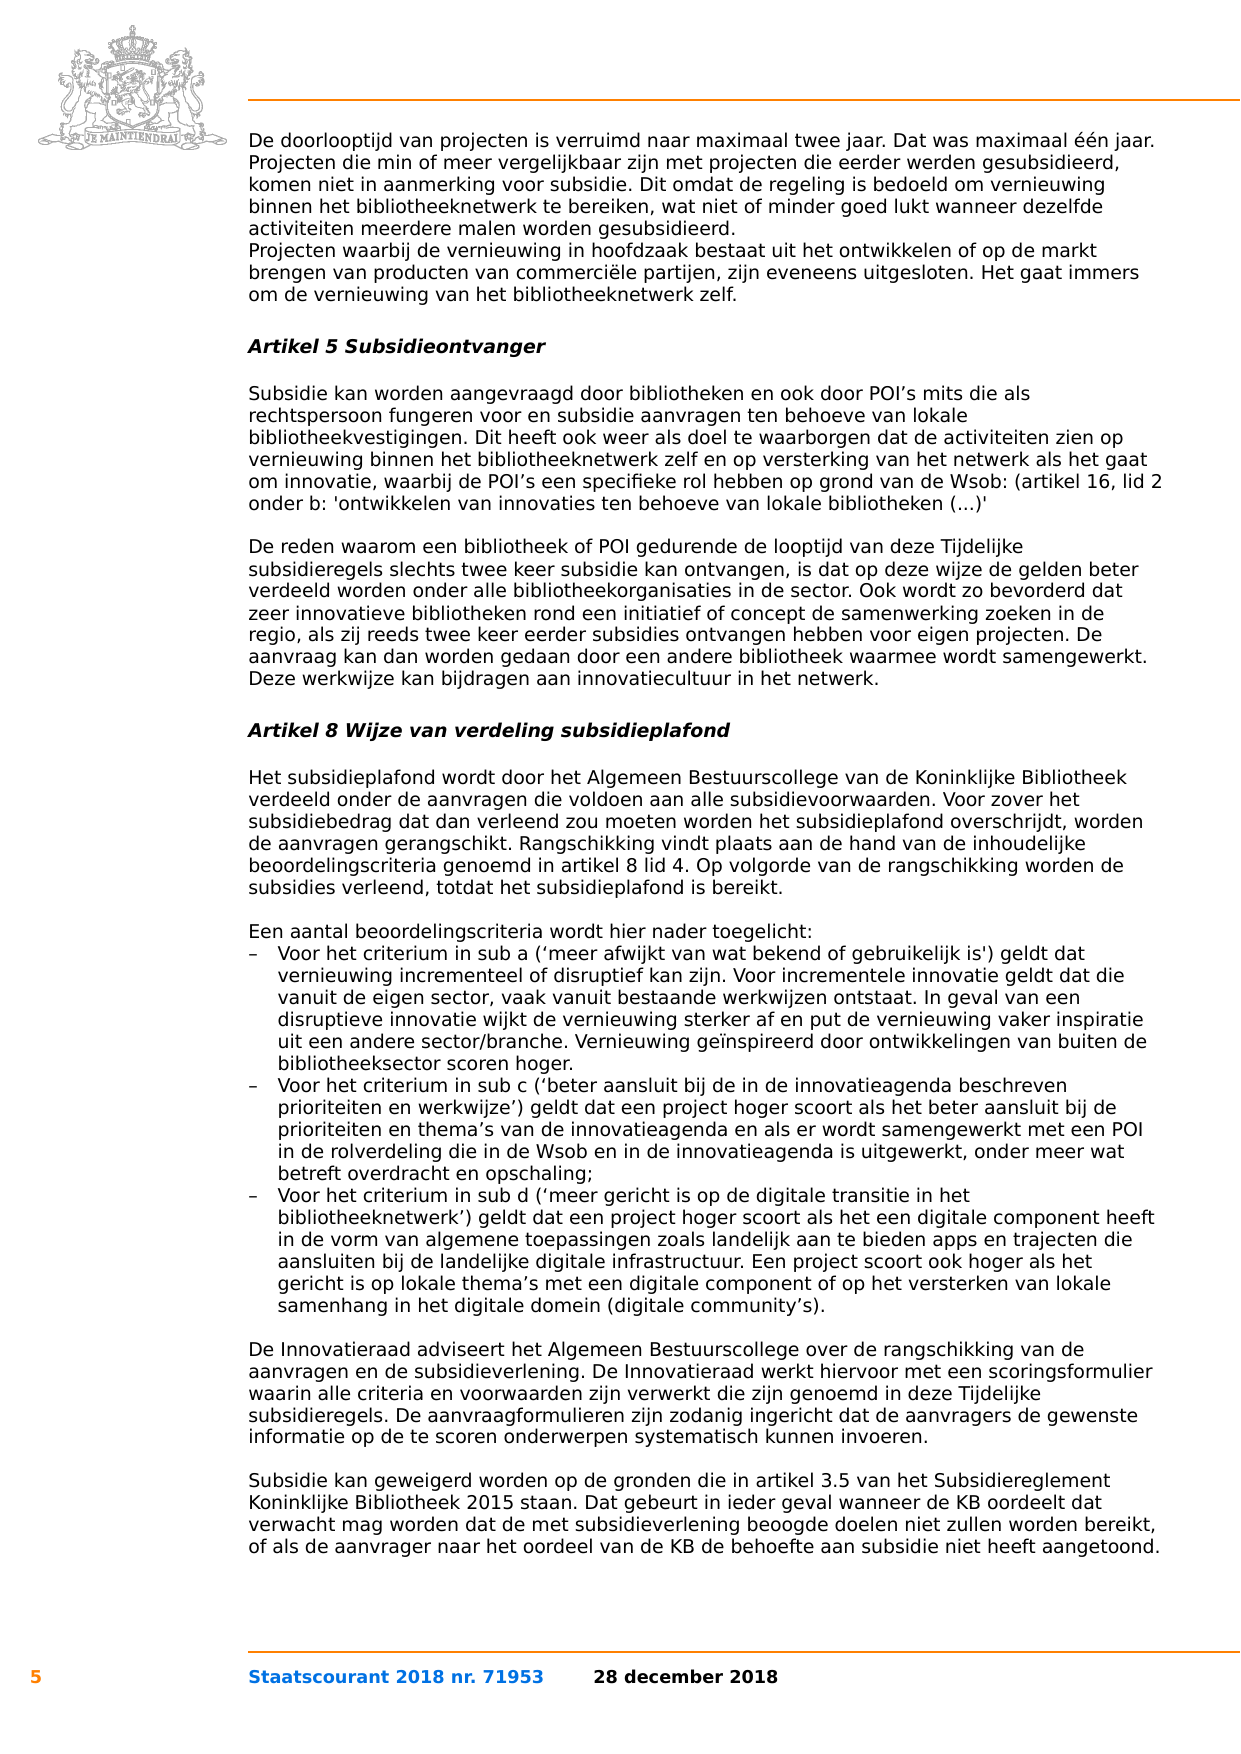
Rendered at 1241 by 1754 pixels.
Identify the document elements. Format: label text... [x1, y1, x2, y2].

text Subsidie kan worden aangevraagd door bibliotheken en ook door POI’s mits die als rechtspersoon fungeren voor en subsidie aanvragen ten behoeve van lokale bibliotheekvestigingen. Dit heeft ook weer als doel te waarborgen dat de activiteiten zien op vernieuwing binnen het bibliotheeknetwerk zelf en op versterking van het netwerk als het gaat om innovatie, waarbij de POI’s een specifieke rol hebben op grond van de Wsob: (artikel 16, lid 2 onder b: 'ontwikkelen van innovaties ten behoeve van lokale bibliotheken (...)' [248, 383, 1163, 514]
text Het subsidieplafond wordt door het Algemeen Bestuurscollege van de Koninklijke Bibliotheek verdeeld onder de aanvragen die voldoen aan alle subsidievoorwaarden. Voor zover het subsidiebedrag dat dan verleend zou moeten worden het subsidieplafond overschrijdt, worden de aanvragen gerangschikt. Rangschikking vindt plaats aan de hand van de inhoudelijke beoordelingscriteria genoemd in artikel 8 lid 4. Op volgorde van de rangschikking worden de subsidies verleend, totdat het subsidieplafond is bereikt. [248, 767, 1163, 899]
text Een aantal beoordelingscriteria wordt hier nader toegelicht: [248, 921, 1163, 943]
text – Voor het criterium in sub c (‘beter aansluit bij de in de innovatieagenda beschreven prioriteiten en werkwijze’) geldt dat een project hoger scoort als het beter aansluit bij de prioriteiten en thema’s van de innovatieagenda en als er wordt samengewerkt met een POI in de rolverdeling die in de Wsob en in de innovatieagenda is uitgewerkt, onder meer wat betreft overdracht en opschaling; [248, 1075, 1163, 1185]
picture [38, 25, 227, 150]
text De doorlooptijd van projecten is verruimd naar maximaal twee jaar. Dat was maximaal één jaar. Projecten die min of meer vergelijkbaar zijn met projecten die eerder werden gesubsidieerd, komen niet in aanmerking voor subsidie. Dit omdat de regeling is bedoeld om vernieuwing binnen het bibliotheeknetwerk te bereiken, wat niet of minder goed lukt wanneer dezelfde activiteiten meerdere malen worden gesubsidieerd. [248, 130, 1163, 240]
text De reden waarom een bibliotheek of POI gedurende de looptijd van deze Tijdelijke subsidieregels slechts twee keer subsidie kan ontvangen, is dat op deze wijze de gelden beter verdeeld worden onder alle bibliotheekorganisaties in de sector. Ook wordt zo bevorderd dat zeer innovatieve bibliotheken rond een initiatief of concept de samenwerking zoeken in de regio, als zij reeds twee keer eerder subsidies ontvangen hebben voor eigen projecten. De aanvraag kan dan worden gedaan door een andere bibliotheek waarmee wordt samengewerkt. Deze werkwijze kan bijdragen aan innovatiecultuur in het netwerk. [248, 536, 1163, 690]
subtitle Artikel 5 Subsidieontvanger [248, 336, 1163, 358]
text – Voor het criterium in sub a (‘meer afwijkt van wat bekend of gebruikelijk is') geldt dat vernieuwing incrementeel of disruptief kan zijn. Voor incrementele innovatie geldt dat die vanuit de eigen sector, vaak vanuit bestaande werkwijzen ontstaat. In geval van een disruptieve innovatie wijkt de vernieuwing sterker af en put de vernieuwing vaker inspiratie uit een andere sector/branche. Vernieuwing geïnspireerd door ontwikkelingen van buiten de bibliotheeksector scoren hoger. [248, 943, 1163, 1075]
subtitle Artikel 8 Wijze van verdeling subsidieplafond [248, 720, 1163, 742]
text De Innovatieraad adviseert het Algemeen Bestuurscollege over de rangschikking van de aanvragen en de subsidieverlening. De Innovatieraad werkt hiervoor met een scoringsformulier waarin alle criteria en voorwaarden zijn verwerkt die zijn genoemd in deze Tijdelijke subsidieregels. De aanvraagformulieren zijn zodanig ingericht dat de aanvragers de gewenste informatie op de te scoren onderwerpen systematisch kunnen invoeren. [248, 1338, 1163, 1448]
text – Voor het criterium in sub d (‘meer gericht is op de digitale transitie in het bibliotheeknetwerk’) geldt dat een project hoger scoort als het een digitale component heeft in de vorm van algemene toepassingen zoals landelijk aan te bieden apps en trajecten die aansluiten bij de landelijke digitale infrastructuur. Een project scoort ook hoger als het gericht is op lokale thema’s met een digitale component of op het versterken van lokale samenhang in het digitale domein (digitale community’s). [248, 1185, 1163, 1317]
text Projecten waarbij de vernieuwing in hoofdzaak bestaat uit het ontwikkelen of op de markt brengen van producten van commerciële partijen, zijn eveneens uitgesloten. Het gaat immers om de vernieuwing van het bibliotheeknetwerk zelf. [248, 240, 1163, 306]
text Subsidie kan geweigerd worden op de gronden die in artikel 3.5 van het Subsidiereglement Koninklijke Bibliotheek 2015 staan. Dat gebeurt in ieder geval wanneer de KB oordeelt dat verwacht mag worden dat de met subsidieverlening beoogde doelen niet zullen worden bereikt, of als de aanvrager naar het oordeel van de KB de behoefte aan subsidie niet heeft aangetoond. [248, 1470, 1163, 1558]
